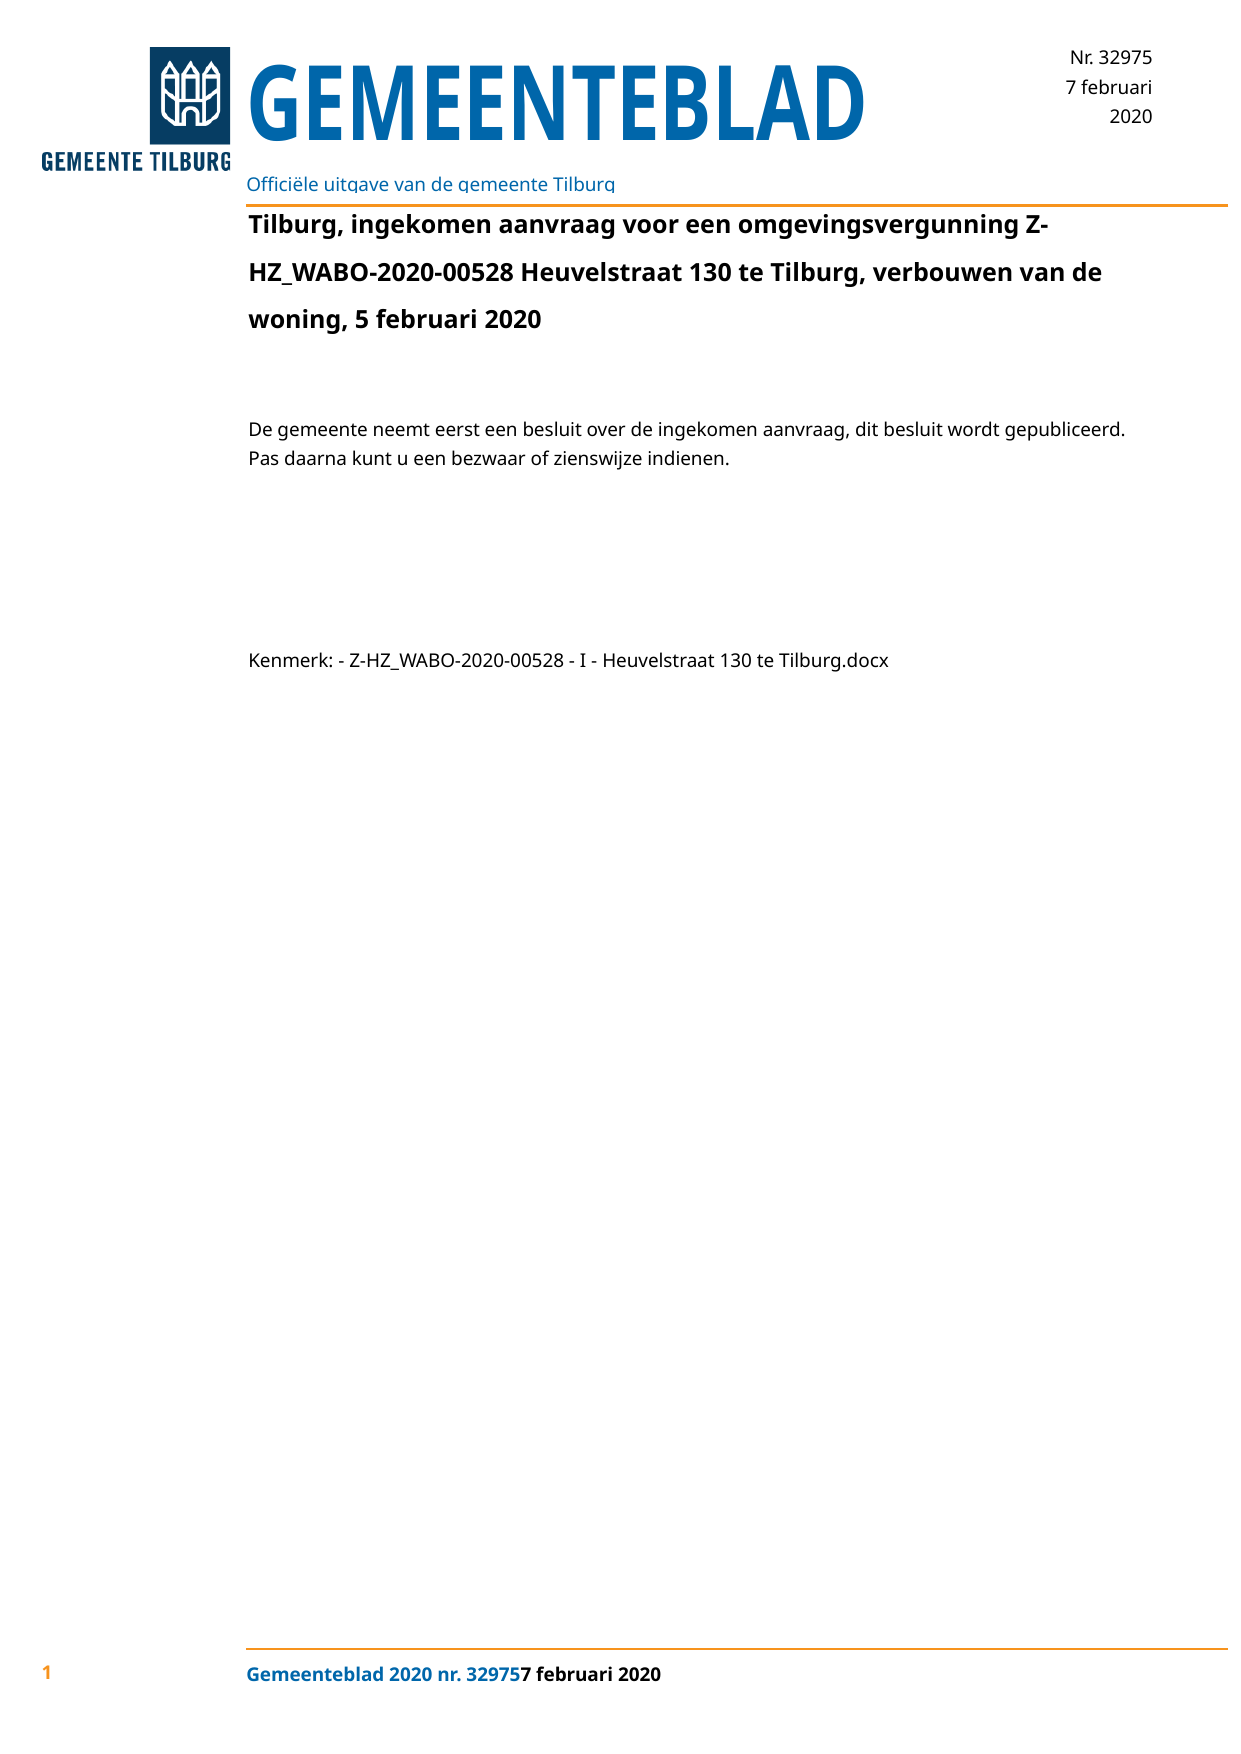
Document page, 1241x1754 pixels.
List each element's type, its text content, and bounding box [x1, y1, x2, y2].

text Tilburg, ingekomen aanvraag voor een omgevingsvergunning Z-HZ_WABO-2020-00528 Heuvelstraat 130 te Tilburg, verbouwen van de woning, 5 februari 2020 [248, 207, 1152, 336]
text De gemeente neemt eerst een besluit over de ingekomen aanvraag, dit besluit wordt gepubliceerd. Pas daarna kunt u een bezwaar of zienswijze indienen. [248, 416, 1152, 471]
picture [41, 47, 231, 172]
text Kenmerk: - Z-HZ_WABO-2020-00528 - I - Heuvelstraat 130 te Tilburg.docx [248, 647, 1152, 673]
